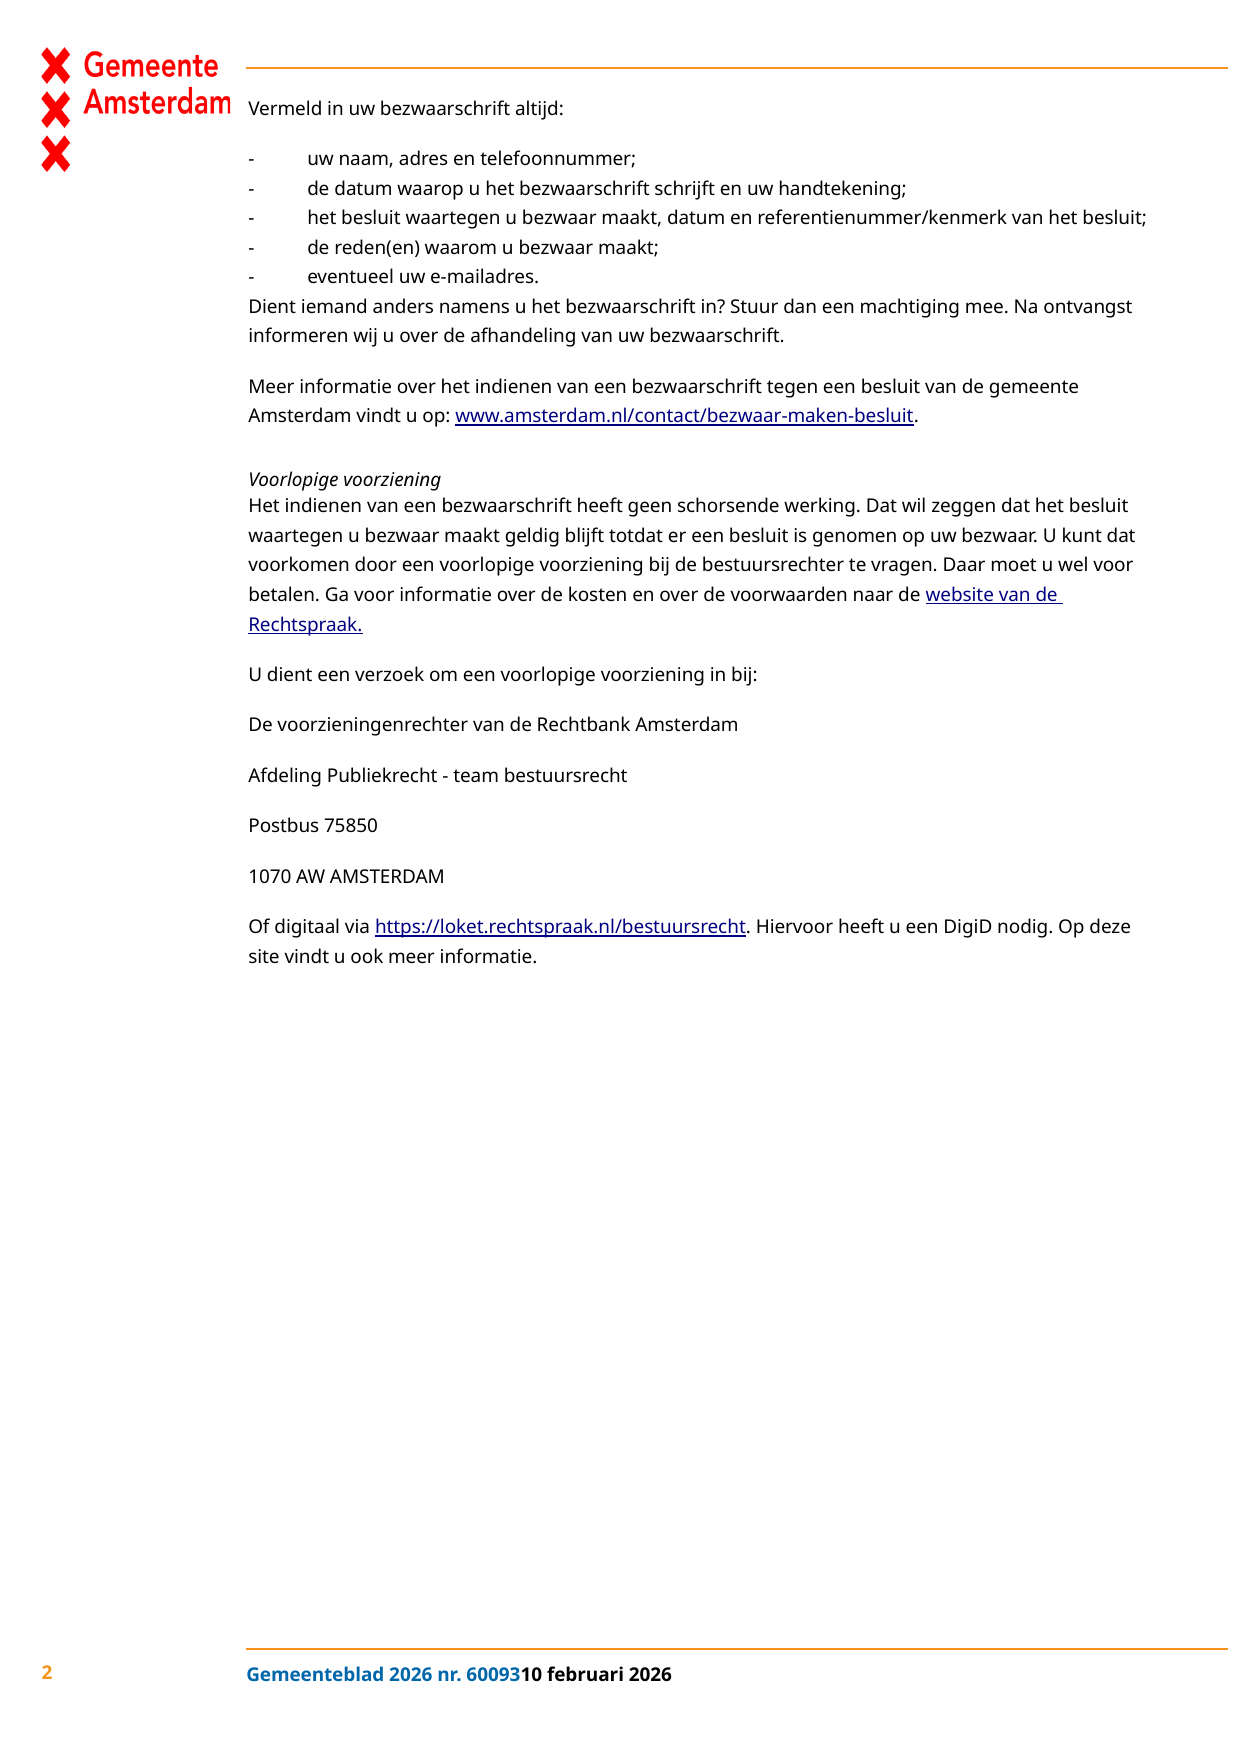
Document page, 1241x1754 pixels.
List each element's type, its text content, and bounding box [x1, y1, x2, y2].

text Vermeld in uw bezwaarschrift altijd: [248, 95, 1152, 121]
text De voorzieningenrechter van de Rechtbank Amsterdam [248, 712, 1152, 737]
text Voorlopige voorziening [248, 467, 1152, 492]
text U dient een verzoek om een voorlopige voorziening in bij: [248, 661, 1152, 687]
text Meer informatie over het indienen van een bezwaarschrift tegen een besluit van de gemeente Amsterdam vindt u op: www.amsterdam.nl/contact/bezwaar-maken-besluit. [248, 373, 1152, 428]
text Afdeling Publiekrecht - team bestuursrecht [248, 762, 1152, 788]
list de reden(en) waarom u bezwaar maakt; [248, 234, 1152, 260]
text Postbus 75850 [248, 812, 1152, 838]
text 1070 AW AMSTERDAM [248, 863, 1152, 888]
list eventueel uw e-mailadres. [248, 263, 1152, 289]
text Dient iemand anders namens u het bezwaarschrift in? Stuur dan een machtiging mee. Na ontvangst informeren wij u over de afhandeling van uw bezwaarschrift. [248, 293, 1152, 348]
list het besluit waartegen u bezwaar maakt, datum en referentienummer/kenmerk van het besluit; [248, 204, 1152, 230]
text Het indienen van een bezwaarschrift heeft geen schorsende werking. Dat wil zeggen dat het besluit waartegen u bezwaar maakt geldig blijft totdat er een besluit is genomen op uw bezwaar. U kunt dat voorkomen door een voorlopige voorziening bij de bestuursrechter te vragen. Daar moet u wel voor betalen. Ga voor informatie over de kosten en over de voorwaarden naar de website van de Rechtspraak. [248, 492, 1152, 636]
text Of digitaal via https://loket.rechtspraak.nl/bestuursrecht. Hiervoor heeft u een DigiD nodig. Op deze site vindt u ook meer informatie. [248, 913, 1152, 968]
list uw naam, adres en telefoonnummer; [248, 145, 1152, 171]
picture [41, 47, 231, 172]
list de datum waarop u het bezwaarschrift schrijft en uw handtekening; [248, 175, 1152, 201]
